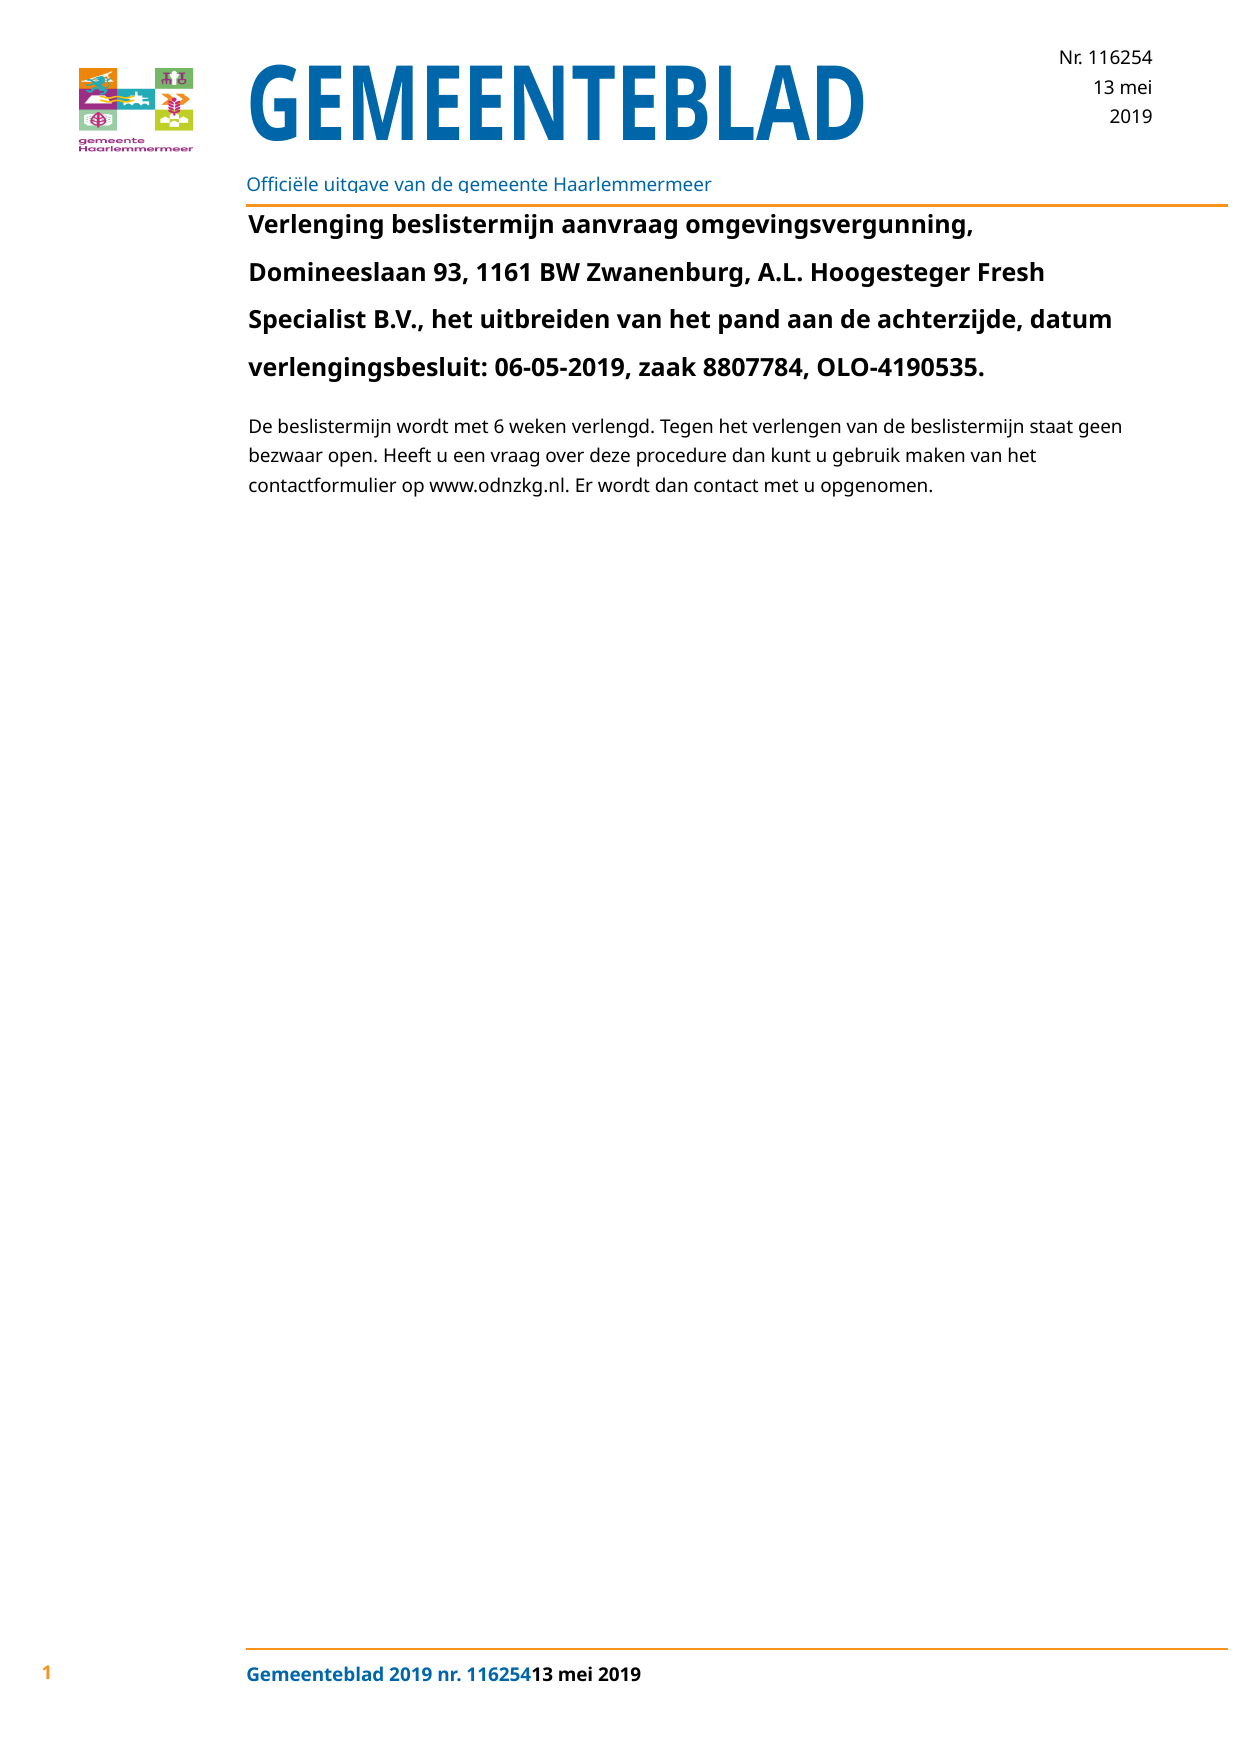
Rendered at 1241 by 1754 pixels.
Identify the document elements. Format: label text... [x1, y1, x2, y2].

picture [41, 47, 231, 172]
text De beslistermijn wordt met 6 weken verlengd. Tegen het verlengen van de beslistermijn staat geen bezwaar open. Heeft u een vraag over deze procedure dan kunt u gebruik maken van het contactformulier op www.odnzkg.nl. Er wordt dan contact met u opgenomen. [248, 413, 1152, 498]
text Verlenging beslistermijn aanvraag omgevingsvergunning, Domineeslaan 93, 1161 BW Zwanenburg, A.L. Hoogesteger Fresh Specialist B.V., het uitbreiden van het pand aan de achterzijde, datum verlengingsbesluit: 06-05-2019, zaak 8807784, OLO-4190535. [248, 207, 1152, 384]
